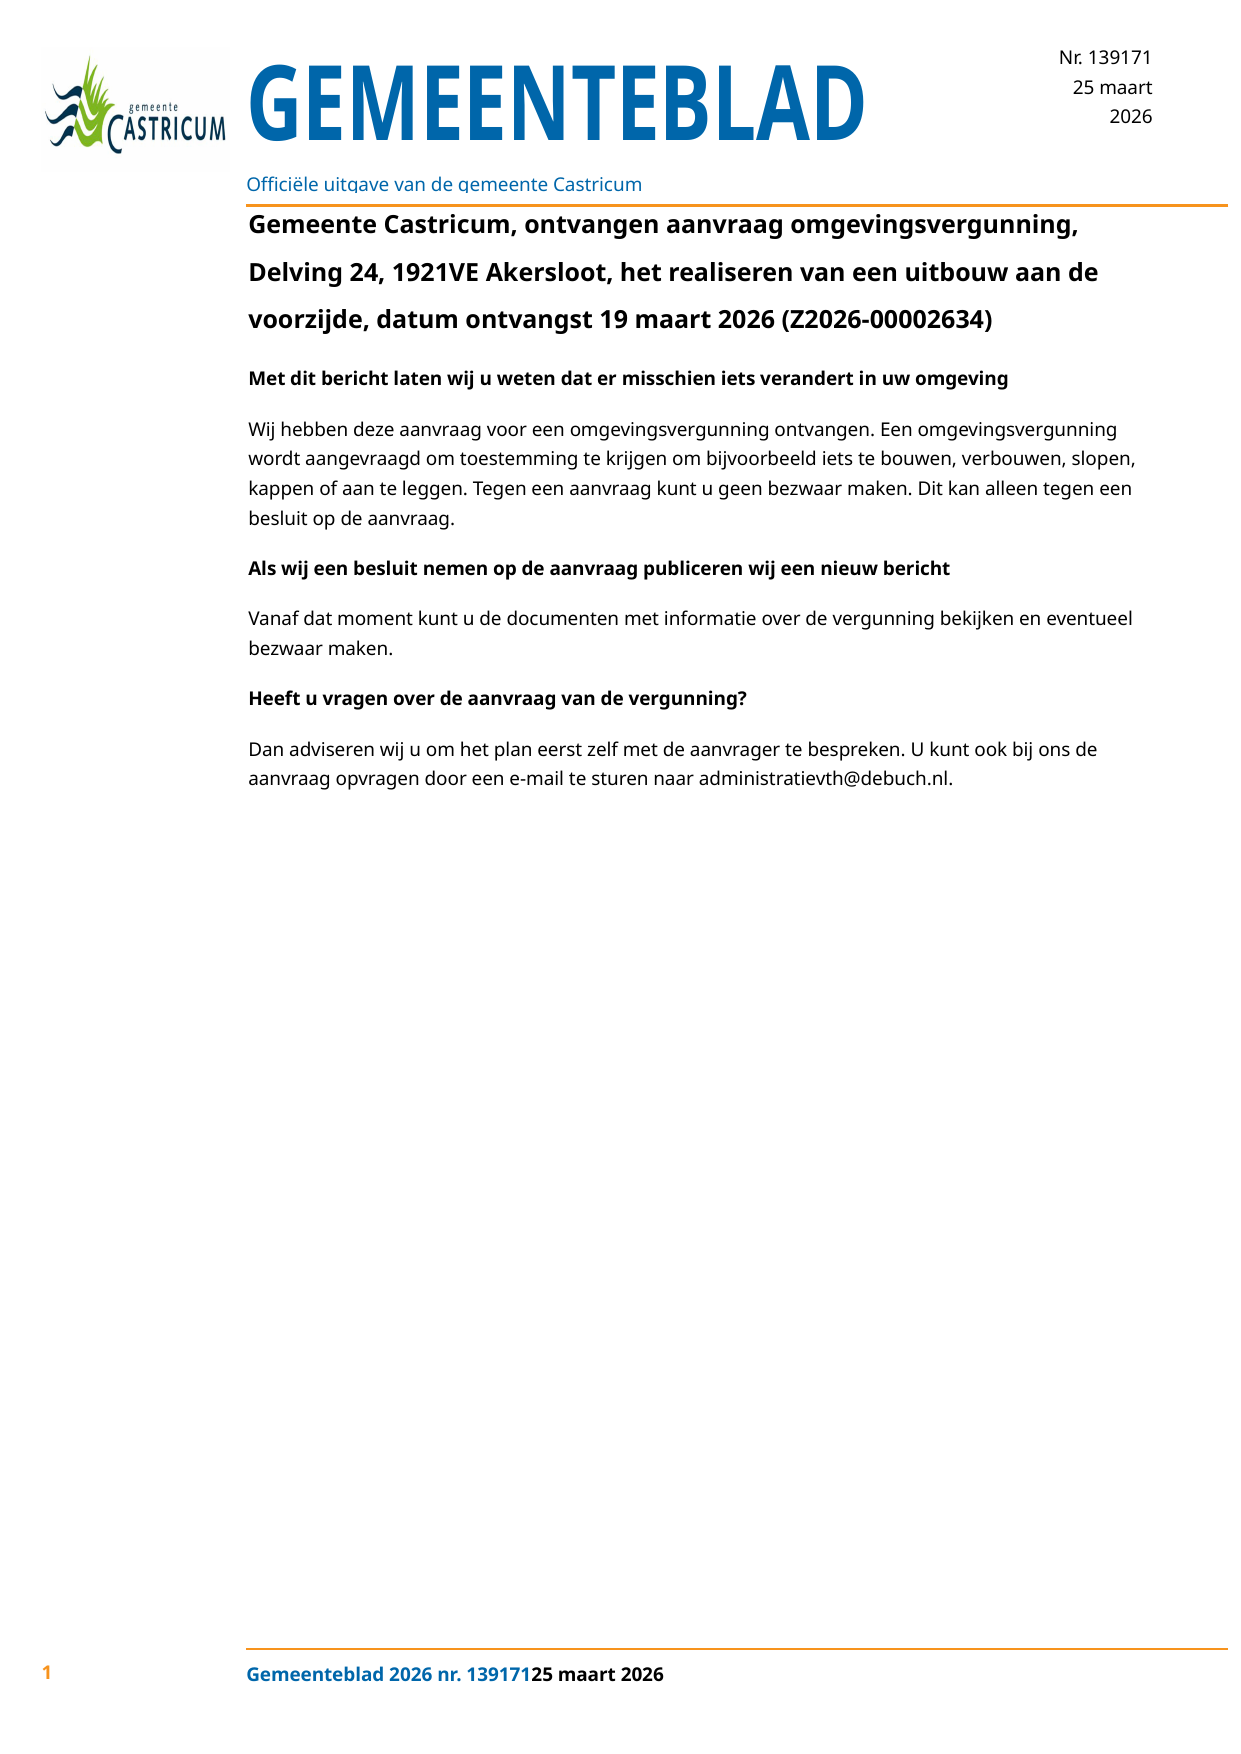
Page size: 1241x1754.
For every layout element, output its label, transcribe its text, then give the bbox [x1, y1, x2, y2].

text Wij hebben deze aanvraag voor een omgevingsvergunning ontvangen. Een omgevingsvergunning wordt aangevraagd om toestemming te krijgen om bijvoorbeeld iets te bouwen, verbouwen, slopen, kappen of aan te leggen. Tegen een aanvraag kunt u geen bezwaar maken. Dit kan alleen tegen een besluit op de aanvraag. [248, 416, 1152, 530]
text Vanaf dat moment kunt u de documenten met informatie over de vergunning bekijken en eventueel bezwaar maken. [248, 606, 1152, 661]
picture [41, 47, 231, 172]
text Gemeente Castricum, ontvangen aanvraag omgevingsvergunning, Delving 24, 1921VE Akersloot, het realiseren van een uitbouw aan de voorzijde, datum ontvangst 19 maart 2026 (Z2026-00002634) [248, 207, 1152, 336]
text Met dit bericht laten wij u weten dat er misschien iets verandert in uw omgeving [248, 366, 1152, 391]
text Als wij een besluit nemen op de aanvraag publiceren wij een nieuw bericht [248, 555, 1152, 581]
text Heeft u vragen over de aanvraag van de vergunning? [248, 686, 1152, 711]
text Dan adviseren wij u om het plan eerst zelf met de aanvrager te bespreken. U kunt ook bij ons de aanvraag opvragen door een e-mail te sturen naar administratievth@debuch.nl. [248, 736, 1152, 791]
